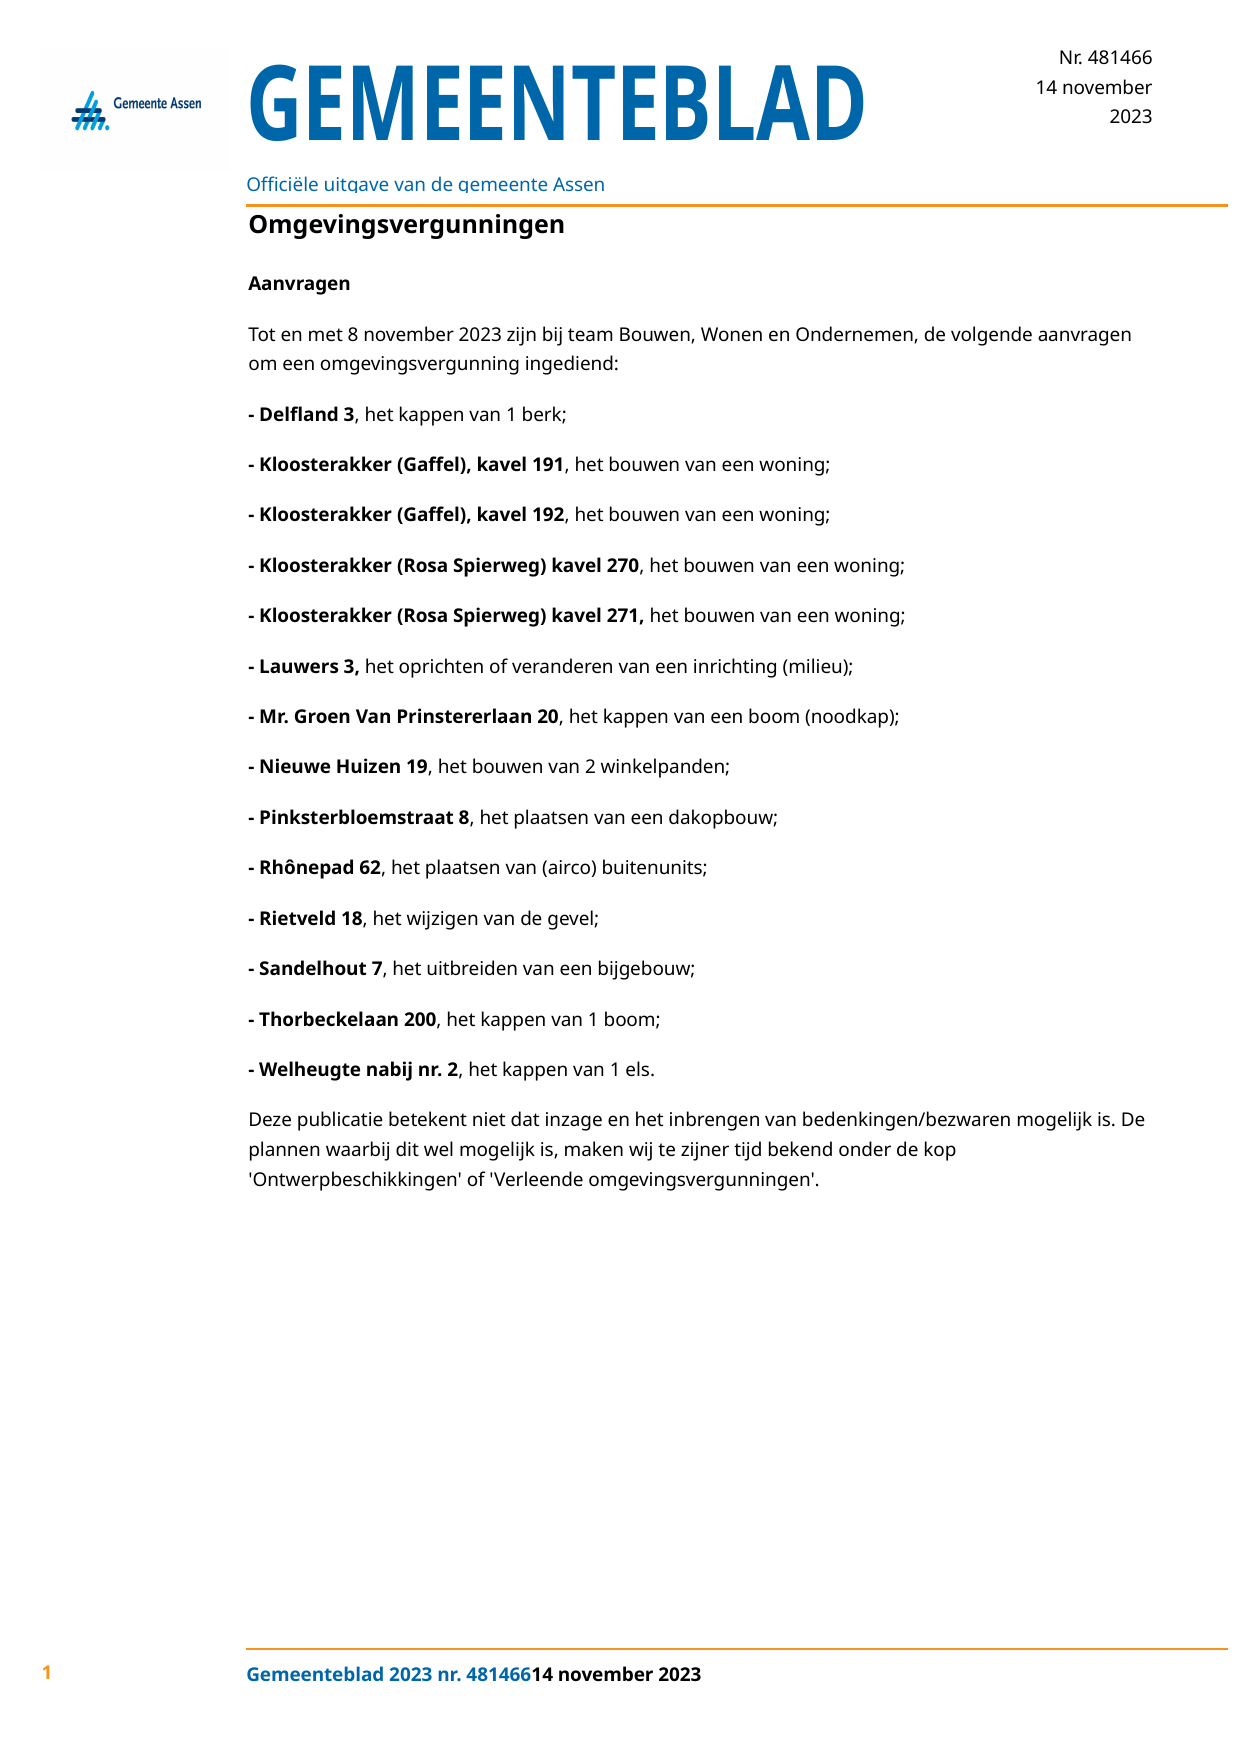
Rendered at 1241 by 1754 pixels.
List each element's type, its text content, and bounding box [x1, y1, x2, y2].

picture [41, 47, 231, 172]
text - Pinksterbloemstraat 8, het plaatsen van een dakopbouw; [248, 804, 1152, 830]
text - Thorbeckelaan 200, het kappen van 1 boom; [248, 1006, 1152, 1031]
text - Lauwers 3, het oprichten of veranderen van een inrichting (milieu); [248, 653, 1152, 678]
text - Kloosterakker (Gaffel), kavel 192, het bouwen van een woning; [248, 502, 1152, 527]
text - Welheugte nabij nr. 2, het kappen van 1 els. [248, 1056, 1152, 1082]
text - Rhônepad 62, het plaatsen van (airco) buitenunits; [248, 854, 1152, 880]
text Tot en met 8 november 2023 zijn bij team Bouwen, Wonen en Ondernemen, de volgende aanvragen om een omgevingsvergunning ingediend: [248, 321, 1152, 376]
text - Mr. Groen Van Prinstererlaan 20, het kappen van een boom (noodkap); [248, 703, 1152, 729]
text - Delfland 3, het kappen van 1 berk; [248, 401, 1152, 426]
text - Nieuwe Huizen 19, het bouwen van 2 winkelpanden; [248, 754, 1152, 779]
text - Kloosterakker (Rosa Spierweg) kavel 270, het bouwen van een woning; [248, 552, 1152, 578]
text Deze publicatie betekent niet dat inzage en het inbrengen van bedenkingen/bezwaren mogelijk is. De plannen waarbij dit wel mogelijk is, maken wij te zijner tijd bekend onder de kop 'Ontwerpbeschikkingen' of 'Verleende omgevingsvergunningen'. [248, 1107, 1152, 1191]
text Aanvragen [248, 270, 1152, 296]
text Omgevingsvergunningen [248, 207, 1152, 241]
text - Sandelhout 7, het uitbreiden van een bijgebouw; [248, 955, 1152, 981]
text - Kloosterakker (Gaffel), kavel 191, het bouwen van een woning; [248, 451, 1152, 477]
text - Kloosterakker (Rosa Spierweg) kavel 271, het bouwen van een woning; [248, 602, 1152, 628]
text - Rietveld 18, het wijzigen van de gevel; [248, 905, 1152, 931]
